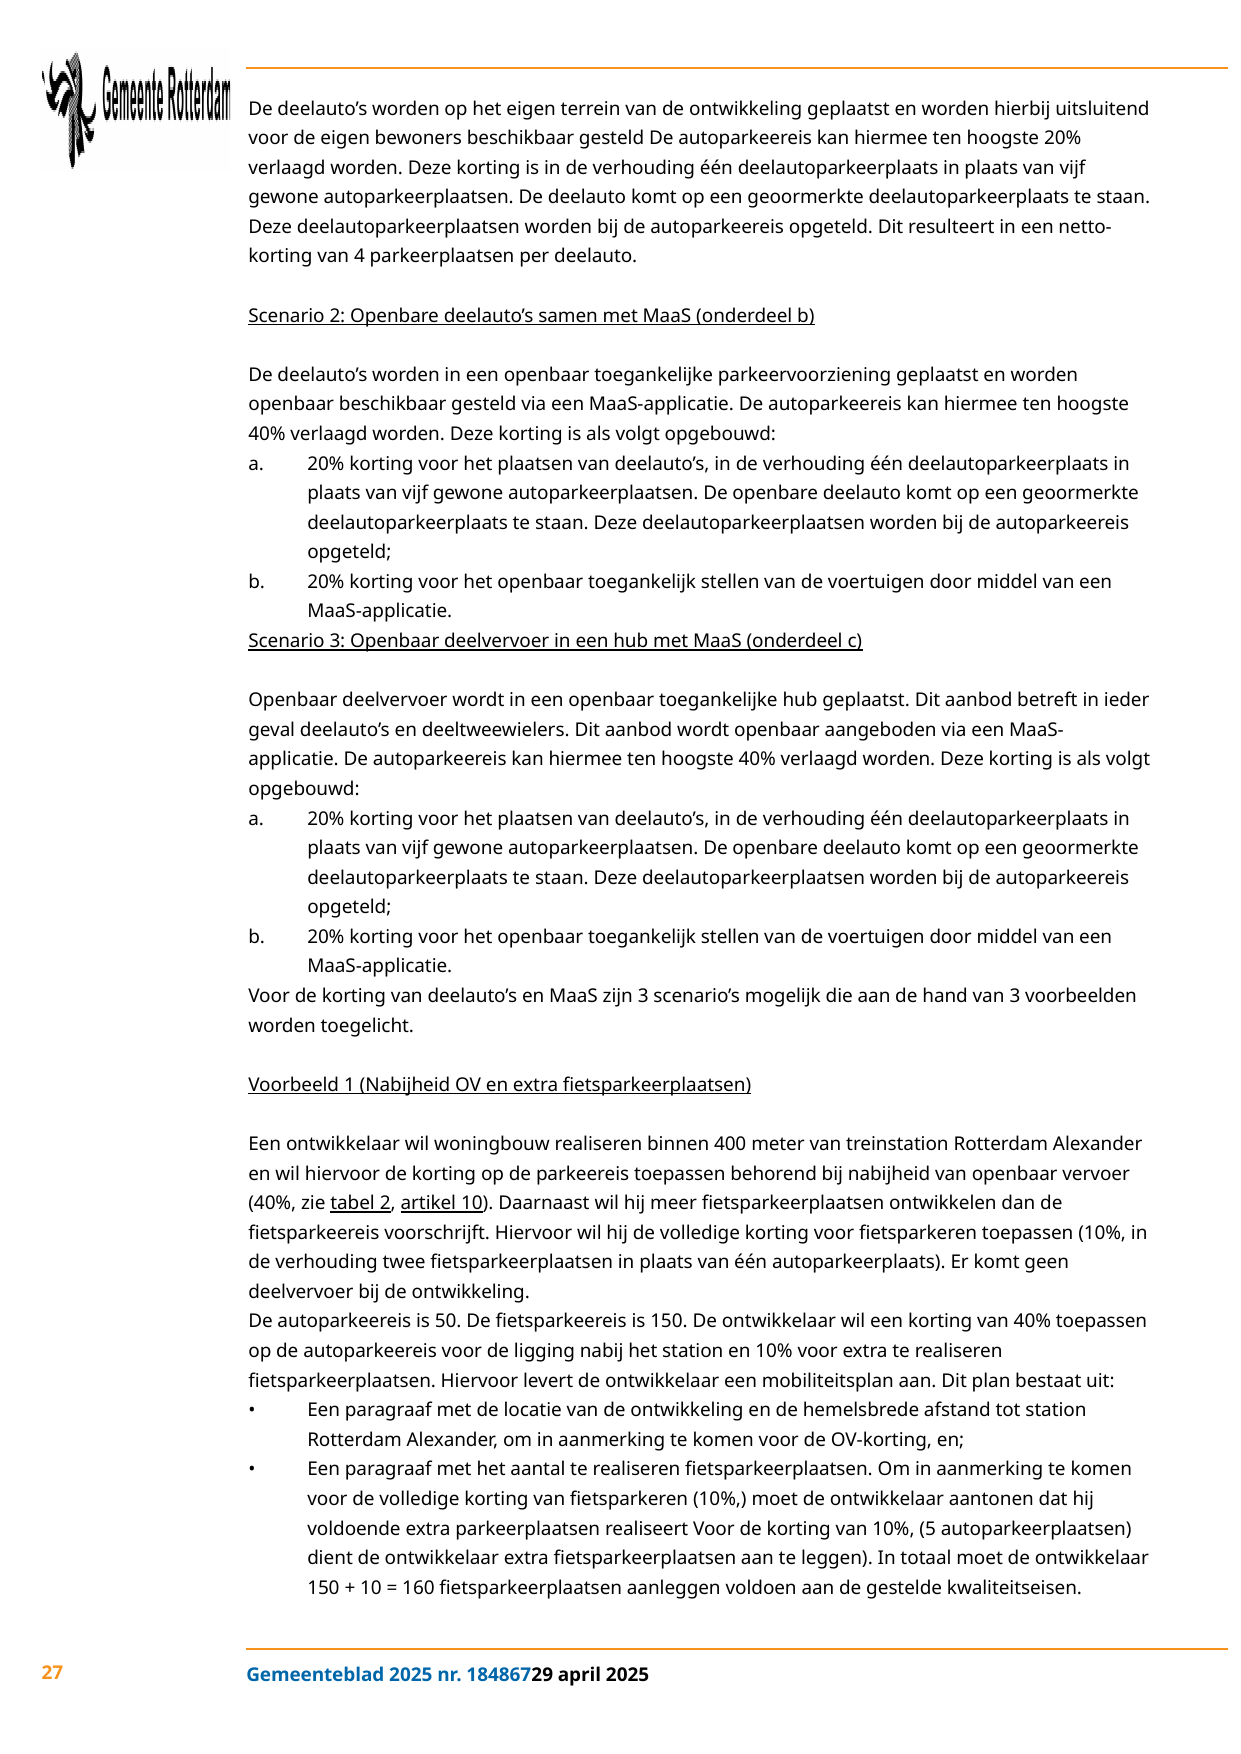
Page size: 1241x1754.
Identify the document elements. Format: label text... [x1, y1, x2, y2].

list Een paragraaf met de locatie van de ontwikkeling en de hemelsbrede afstand tot station Rotterdam Alexander, om in aanmerking te komen voor de OV-korting, en; [248, 1396, 1152, 1452]
text Openbaar deelvervoer wordt in een openbaar toegankelijke hub geplaatst. Dit aanbod betreft in ieder geval deelauto’s en deeltweewielers. Dit aanbod wordt openbaar aangeboden via een MaaS-applicatie. De autoparkeereis kan hiermee ten hoogste 40% verlaagd worden. Deze korting is als volgt opgebouwd: [248, 686, 1152, 801]
picture [41, 47, 231, 172]
text Een ontwikkelaar wil woningbouw realiseren binnen 400 meter van treinstation Rotterdam Alexander en wil hiervoor de korting op de parkeereis toepassen behorend bij nabijheid van openbaar vervoer (40%, zie tabel 2, artikel 10). Daarnaast wil hij meer fietsparkeerplaatsen ontwikkelen dan de fietsparkeereis voorschrijft. Hiervoor wil hij de volledige korting voor fietsparkeren toepassen (10%, in de verhouding twee fietsparkeerplaatsen in plaats van één autoparkeerplaats). Er komt geen deelvervoer bij de ontwikkeling. [248, 1130, 1152, 1304]
list 20% korting voor het openbaar toegankelijk stellen van de voertuigen door middel van een MaaS-applicatie. [248, 568, 1152, 623]
text De deelauto’s worden in een openbaar toegankelijke parkeervoorziening geplaatst en worden openbaar beschikbaar gesteld via een MaaS-applicatie. De autoparkeereis kan hiermee ten hoogste 40% verlaagd worden. Deze korting is als volgt opgebouwd: [248, 361, 1152, 446]
text De autoparkeereis is 50. De fietsparkeereis is 150. De ontwikkelaar wil een korting van 40% toepassen op de autoparkeereis voor de ligging nabij het station en 10% voor extra te realiseren fietsparkeerplaatsen. Hiervoor levert de ontwikkelaar een mobiliteitsplan aan. Dit plan bestaat uit: [248, 1308, 1152, 1393]
list 20% korting voor het plaatsen van deelauto’s, in de verhouding één deelautoparkeerplaats in plaats van vijf gewone autoparkeerplaatsen. De openbare deelauto komt op een geoormerkte deelautoparkeerplaats te staan. Deze deelautoparkeerplaatsen worden bij de autoparkeereis opgeteld; [248, 805, 1152, 919]
text Voor de korting van deelauto’s en MaaS zijn 3 scenario’s mogelijk die aan de hand van 3 voorbeelden worden toegelicht. [248, 982, 1152, 1038]
list 20% korting voor het openbaar toegankelijk stellen van de voertuigen door middel van een MaaS-applicatie. [248, 923, 1152, 978]
text Scenario 3: Openbaar deelvervoer in een hub met MaaS (onderdeel c) [248, 627, 1152, 653]
list 20% korting voor het plaatsen van deelauto’s, in de verhouding één deelautoparkeerplaats in plaats van vijf gewone autoparkeerplaatsen. De openbare deelauto komt op een geoormerkte deelautoparkeerplaats te staan. Deze deelautoparkeerplaatsen worden bij de autoparkeereis opgeteld; [248, 450, 1152, 564]
text Scenario 2: Openbare deelauto’s samen met MaaS (onderdeel b) [248, 302, 1152, 328]
list Een paragraaf met het aantal te realiseren fietsparkeerplaatsen. Om in aanmerking te komen voor de volledige korting van fietsparkeren (10%,) moet de ontwikkelaar aantonen dat hij voldoende extra parkeerplaatsen realiseert Voor de korting van 10%, (5 autoparkeerplaatsen) dient de ontwikkelaar extra fietsparkeerplaatsen aan te leggen). In totaal moet de ontwikkelaar 150 + 10 = 160 fietsparkeerplaatsen aanleggen voldoen aan de gestelde kwaliteitseisen. [248, 1456, 1152, 1600]
text De deelauto’s worden op het eigen terrein van de ontwikkeling geplaatst en worden hierbij uitsluitend voor de eigen bewoners beschikbaar gesteld De autoparkeereis kan hiermee ten hoogste 20% verlaagd worden. Deze korting is in de verhouding één deelautoparkeerplaats in plaats van vijf gewone autoparkeerplaatsen. De deelauto komt op een geoormerkte deelautoparkeerplaats te staan. Deze deelautoparkeerplaatsen worden bij de autoparkeereis opgeteld. Dit resulteert in een netto-korting van 4 parkeerplaatsen per deelauto. [248, 95, 1152, 268]
text Voorbeeld 1 (Nabijheid OV en extra fietsparkeerplaatsen) [248, 1071, 1152, 1097]
